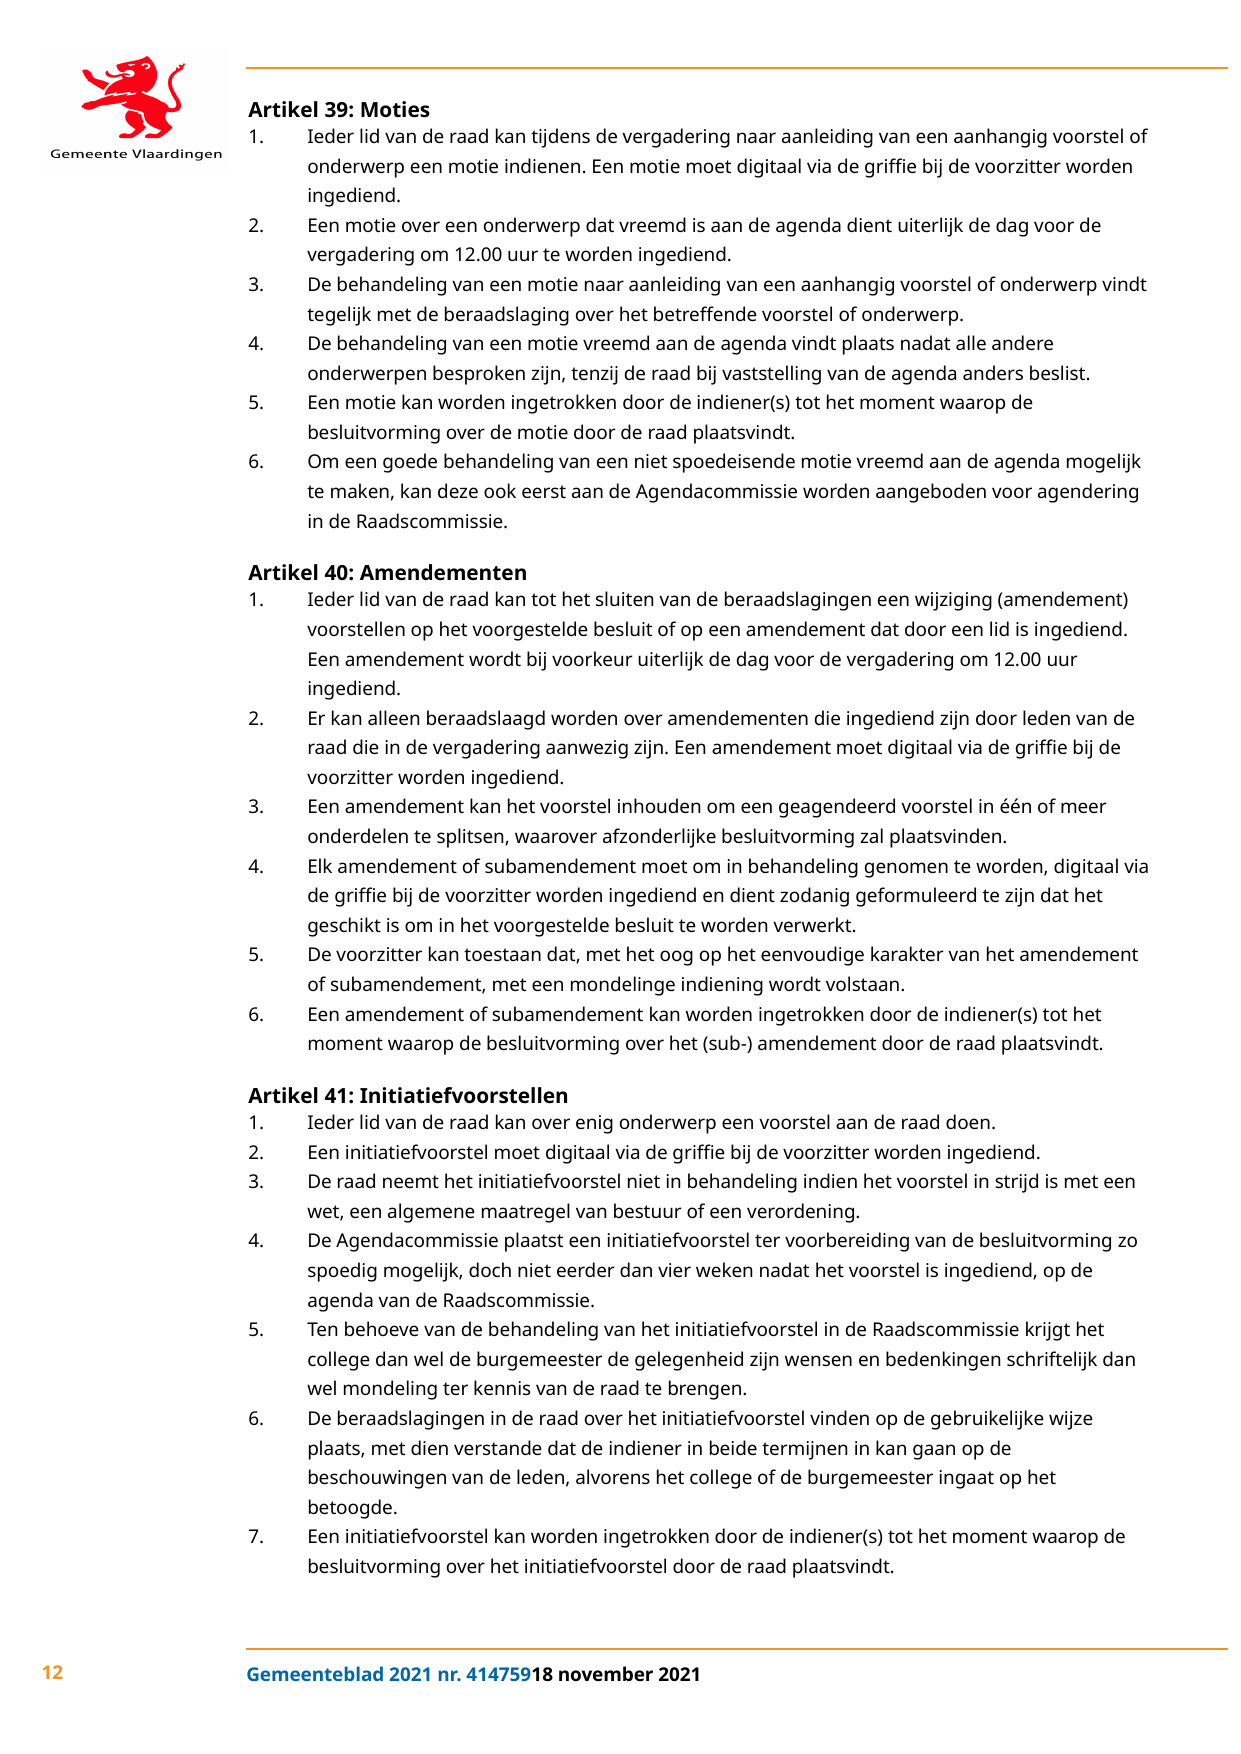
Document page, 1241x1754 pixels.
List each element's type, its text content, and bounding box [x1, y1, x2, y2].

list Een initiatiefvoorstel kan worden ingetrokken door de indiener(s) tot het moment waarop de besluitvorming over het initiatiefvoorstel door de raad plaatsvindt. [248, 1523, 1152, 1579]
text Artikel 41: Initiatiefvoorstellen [248, 1081, 1152, 1109]
text Artikel 40: Amendementen [248, 558, 1152, 587]
list De behandeling van een motie vreemd aan de agenda vindt plaats nadat alle andere onderwerpen besproken zijn, tenzij de raad bij vaststelling van de agenda anders beslist. [248, 330, 1152, 386]
picture [41, 47, 231, 172]
list Een amendement of subamendement kan worden ingetrokken door de indiener(s) tot het moment waarop de besluitvorming over het (sub-) amendement door de raad plaatsvindt. [248, 1001, 1152, 1056]
list De behandeling van een motie naar aanleiding van een aanhangig voorstel of onderwerp vindt tegelijk met de beraadslaging over het betreffende voorstel of onderwerp. [248, 271, 1152, 326]
list De beraadslagingen in de raad over het initiatiefvoorstel vinden op de gebruikelijke wijze plaats, met dien verstande dat de indiener in beide termijnen in kan gaan op de beschouwingen van de leden, alvorens het college of de burgemeester ingaat op het betoogde. [248, 1405, 1152, 1519]
list Om een goede behandeling van een niet spoedeisende motie vreemd aan de agenda mogelijk te maken, kan deze ook eerst aan de Agendacommissie worden aangeboden voor agendering in de Raadscommissie. [248, 449, 1152, 533]
list Ieder lid van de raad kan tot het sluiten van de beraadslagingen een wijziging (amendement) voorstellen op het voorgestelde besluit of op een amendement dat door een lid is ingediend. Een amendement wordt bij voorkeur uiterlijk de dag voor de vergadering om 12.00 uur ingediend. [248, 587, 1152, 701]
list Een motie over een onderwerp dat vreemd is aan de agenda dient uiterlijk de dag voor de vergadering om 12.00 uur te worden ingediend. [248, 212, 1152, 267]
list Een amendement kan het voorstel inhouden om een geagendeerd voorstel in één of meer onderdelen te splitsen, waarover afzonderlijke besluitvorming zal plaatsvinden. [248, 794, 1152, 849]
list Een initiatiefvoorstel moet digitaal via de griffie bij de voorzitter worden ingediend. [248, 1139, 1152, 1164]
list Ieder lid van de raad kan tijdens de vergadering naar aanleiding van een aanhangig voorstel of onderwerp een motie indienen. Een motie moet digitaal via de griffie bij de voorzitter worden ingediend. [248, 123, 1152, 208]
list De voorzitter kan toestaan dat, met het oog op het eenvoudige karakter van het amendement of subamendement, met een mondelinge indiening wordt volstaan. [248, 942, 1152, 997]
text Artikel 39: Moties [248, 95, 1152, 123]
list Er kan alleen beraadslaagd worden over amendementen die ingediend zijn door leden van de raad die in de vergadering aanwezig zijn. Een amendement moet digitaal via de griffie bij de voorzitter worden ingediend. [248, 705, 1152, 790]
list De raad neemt het initiatiefvoorstel niet in behandeling indien het voorstel in strijd is met een wet, een algemene maatregel van bestuur of een verordening. [248, 1168, 1152, 1224]
list Ten behoeve van de behandeling van het initiatiefvoorstel in de Raadscommissie krijgt het college dan wel de burgemeester de gelegenheid zijn wensen en bedenkingen schriftelijk dan wel mondeling ter kennis van de raad te brengen. [248, 1316, 1152, 1401]
list Een motie kan worden ingetrokken door de indiener(s) tot het moment waarop de besluitvorming over de motie door de raad plaatsvindt. [248, 389, 1152, 445]
list De Agendacommissie plaatst een initiatiefvoorstel ter voorbereiding van de besluitvorming zo spoedig mogelijk, doch niet eerder dan vier weken nadat het voorstel is ingediend, op de agenda van de Raadscommissie. [248, 1228, 1152, 1312]
list Ieder lid van de raad kan over enig onderwerp een voorstel aan de raad doen. [248, 1109, 1152, 1135]
list Elk amendement of subamendement moet om in behandeling genomen te worden, digitaal via de griffie bij de voorzitter worden ingediend en dient zodanig geformuleerd te zijn dat het geschikt is om in het voorgestelde besluit te worden verwerkt. [248, 853, 1152, 938]
